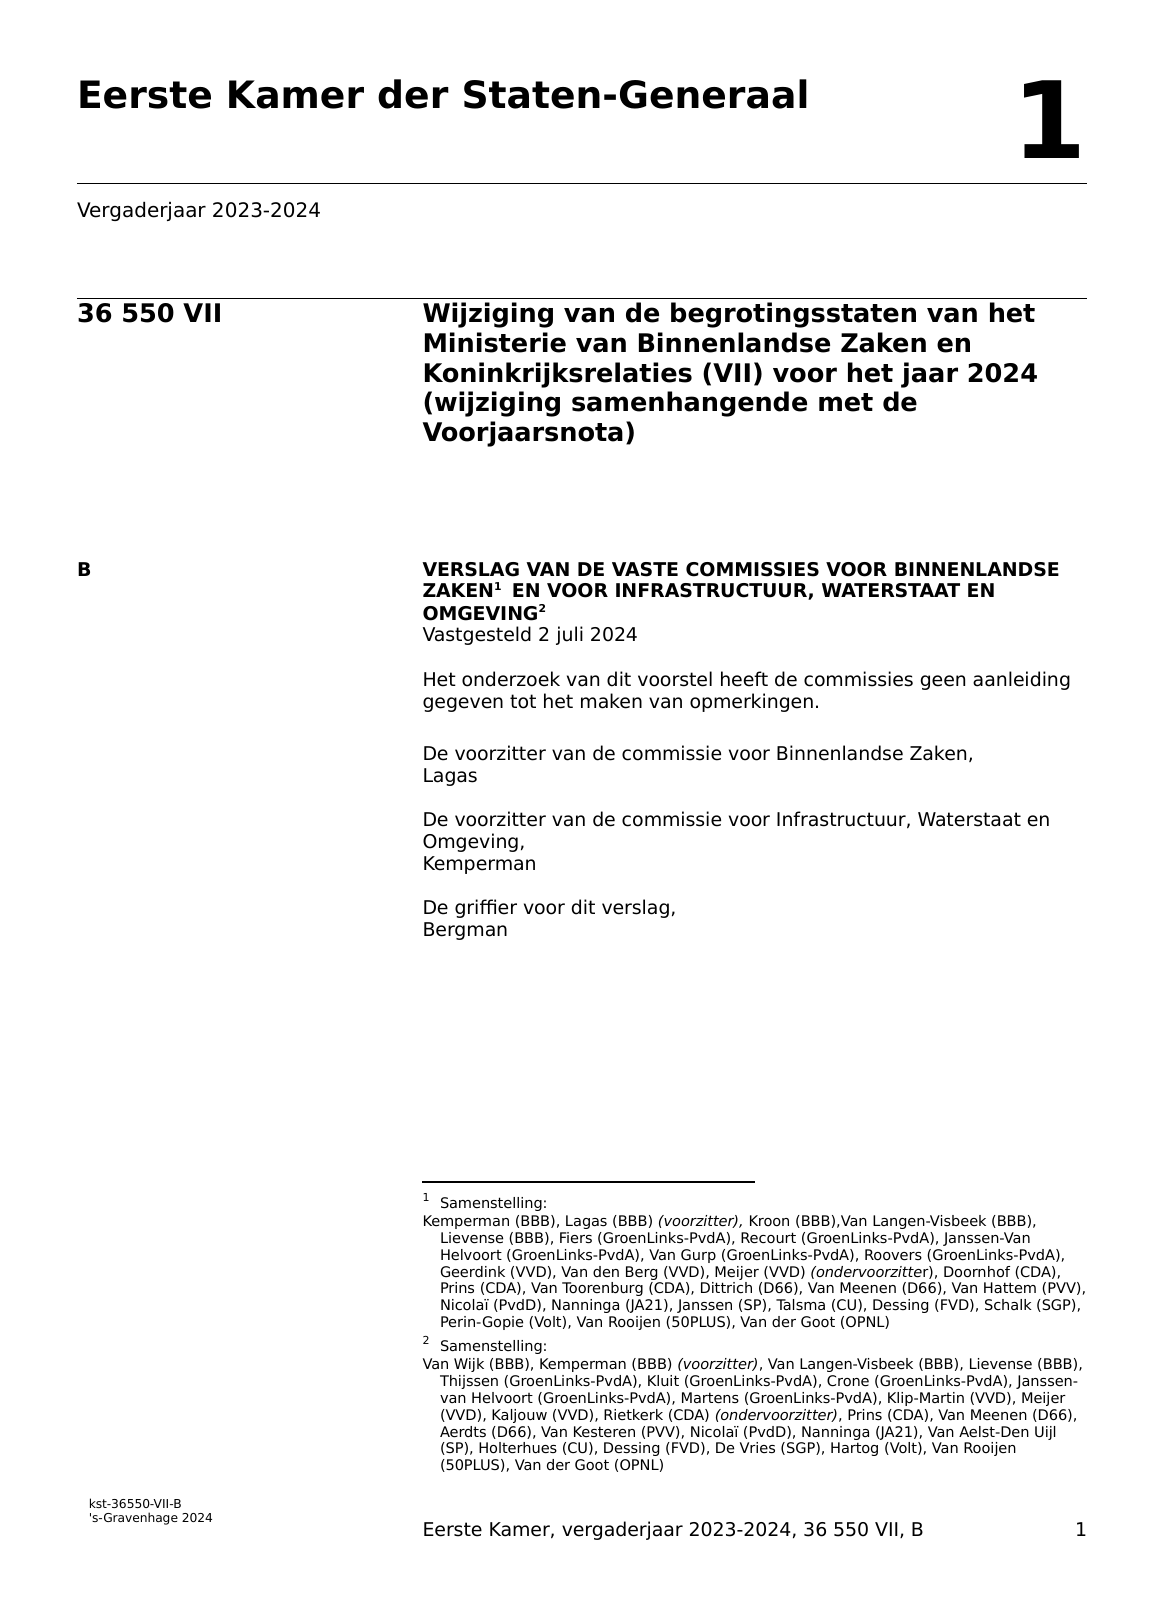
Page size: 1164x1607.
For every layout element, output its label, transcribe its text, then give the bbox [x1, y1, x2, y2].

text Vastgesteld 2 juli 2024 [422, 624, 1087, 646]
text Samenstelling: [422, 1191, 1087, 1213]
text 's-Gravenhage 2024 [88, 1511, 323, 1525]
subtitle B VERSLAG VAN DE VASTE COMMISSIES VOOR BINNENLANDSE ZAKEN EN VOOR INFRASTRUCTUUR, WATERSTAAT EN OMGEVING [77, 558, 1087, 624]
text De voorzitter van de commissie voor Infrastructuur, Waterstaat en Omgeving, Kemperman [422, 809, 1087, 874]
table_cell Vergaderjaar 2023-2024 [77, 184, 1087, 298]
subtitle 36 550 VII Wijziging van de begrotingsstaten van het Ministerie van Binnenlandse Zaken en Koninkrijksrelaties (VII) voor het jaar 2024 (wijziging samenhangende met de Voorjaarsnota) [77, 299, 1087, 447]
table_header Eerste Kamer der Staten-Generaal [77, 59, 886, 183]
text kst-36550-VII-B [88, 1497, 323, 1511]
table_header 1 [886, 59, 1087, 183]
text Kemperman (BBB), Lagas (BBB) (voorzitter), Kroon (BBB),Van Langen-Visbeek (BBB), Lievense (BBB), Fiers (GroenLinks-PvdA), Recourt (GroenLinks-PvdA), Janssen-Van Helvoort (GroenLinks-PvdA), Van Gurp (GroenLinks-PvdA), Roovers (GroenLinks-PvdA), Geerdink (VVD), Van den Berg (VVD), Meijer (VVD) (ondervoorzitter), Doornhof (CDA), Prins (CDA), Van Toorenburg (CDA), Dittrich (D66), Van Meenen (D66), Van Hattem (PVV), Nicolaï (PvdD), Nanninga (JA21), Janssen (SP), Talsma (CU), Dessing (FVD), Schalk (SGP), Perin-Gopie (Volt), Van Rooijen (50PLUS), Van der Goot (OPNL) [422, 1213, 1087, 1331]
text Het onderzoek van dit voorstel heeft de commissies geen aanleiding gegeven tot het maken van opmerkingen. [422, 668, 1087, 712]
text Samenstelling: [422, 1334, 1087, 1356]
text Van Wijk (BBB), Kemperman (BBB) (voorzitter), Van Langen-Visbeek (BBB), Lievense (BBB), Thijssen (GroenLinks-PvdA), Kluit (GroenLinks-PvdA), Crone (GroenLinks-PvdA), Janssen-van Helvoort (GroenLinks-PvdA), Martens (GroenLinks-PvdA), Klip-Martin (VVD), Meijer (VVD), Kaljouw (VVD), Rietkerk (CDA) (ondervoorzitter), Prins (CDA), Van Meenen (D66), Aerdts (D66), Van Kesteren (PVV), Nicolaï (PvdD), Nanninga (JA21), Van Aelst-Den Uijl (SP), Holterhues (CU), Dessing (FVD), De Vries (SGP), Hartog (Volt), Van Rooijen (50PLUS), Van der Goot (OPNL) [422, 1356, 1087, 1474]
text De voorzitter van de commissie voor Binnenlandse Zaken, Lagas [422, 742, 1087, 786]
text De griffier voor dit verslag, Bergman [422, 897, 1087, 941]
